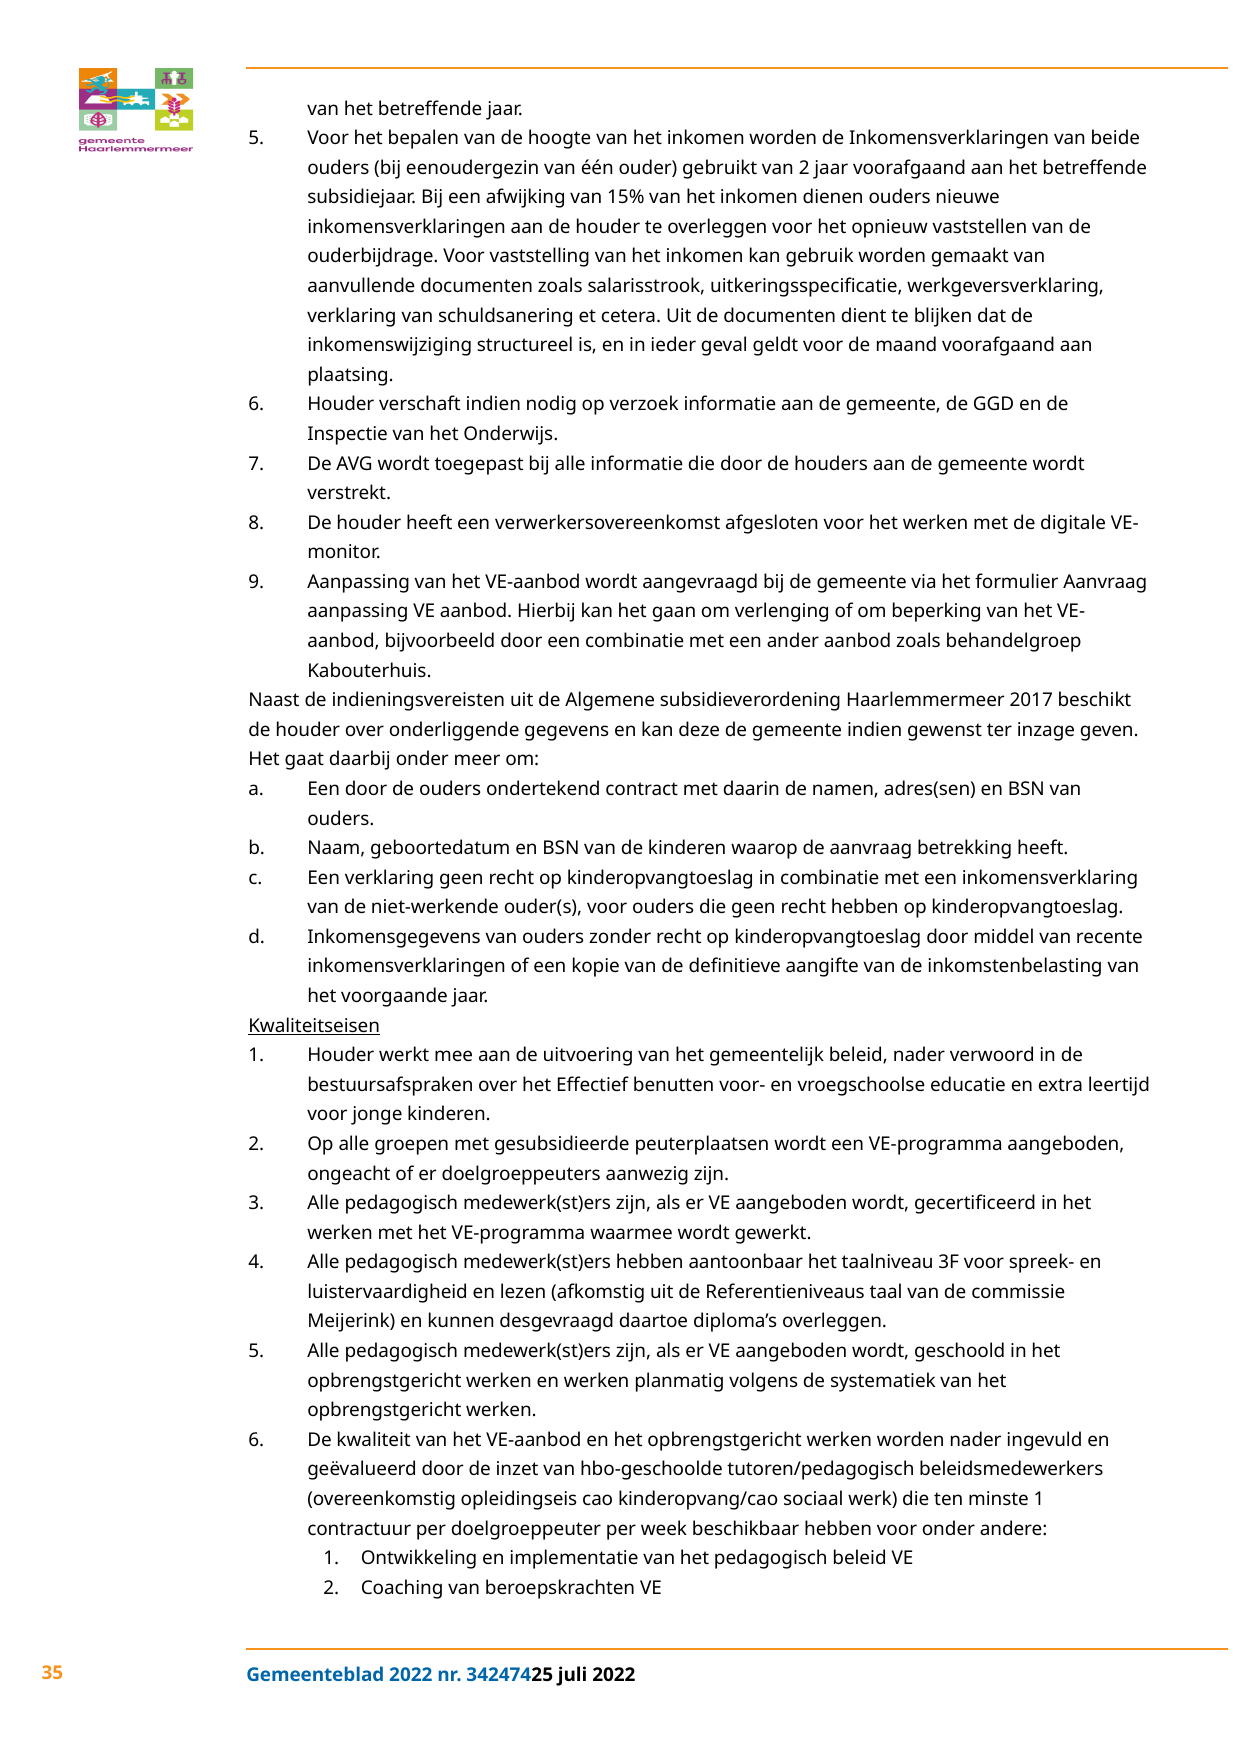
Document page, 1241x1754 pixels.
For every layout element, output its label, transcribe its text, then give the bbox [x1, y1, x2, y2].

list De AVG wordt toegepast bij alle informatie die door de houders aan de gemeente wordt verstrekt. [248, 450, 1152, 505]
list Voor het bepalen van de hoogte van het inkomen worden de Inkomensverklaringen van beide ouders (bij eenoudergezin van één ouder) gebruikt van 2 jaar voorafgaand aan het betreffende subsidiejaar. Bij een afwijking van 15% van het inkomen dienen ouders nieuwe inkomensverklaringen aan de houder te overleggen voor het opnieuw vaststellen van de ouderbijdrage. Voor vaststelling van het inkomen kan gebruik worden gemaakt van aanvullende documenten zoals salarisstrook, uitkeringsspecificatie, werkgeversverklaring, verklaring van schuldsanering et cetera. Uit de documenten dient te blijken dat de inkomenswijziging structureel is, en in ieder geval geldt voor de maand voorafgaand aan plaatsing. [248, 124, 1152, 387]
list Alle pedagogisch medewerk(st)ers hebben aantoonbaar het taalniveau 3F voor spreek- en luistervaardigheid en lezen (afkomstig uit de Referentieniveaus taal van de commissie Meijerink) en kunnen desgevraagd daartoe diploma’s overleggen. [248, 1248, 1152, 1333]
list Coaching van beroepskrachten VE [323, 1574, 1152, 1600]
text Kwaliteitseisen [248, 1012, 1152, 1038]
list Alle pedagogisch medewerk(st)ers zijn, als er VE aangeboden wordt, geschoold in het opbrengstgericht werken en werken planmatig volgens de systematiek van het opbrengstgericht werken. [248, 1337, 1152, 1422]
list Ontwikkeling en implementatie van het pedagogisch beleid VE [323, 1544, 1152, 1570]
list Naam, geboortedatum en BSN van de kinderen waarop de aanvraag betrekking heeft. [248, 834, 1152, 860]
list Aanpassing van het VE-aanbod wordt aangevraagd bij de gemeente via het formulier Aanvraag aanpassing VE aanbod. Hierbij kan het gaan om verlenging of om beperking van het VE-aanbod, bijvoorbeeld door een combinatie met een ander aanbod zoals behandelgroep Kabouterhuis. [248, 568, 1152, 683]
list Een door de ouders ondertekend contract met daarin de namen, adres(sen) en BSN van ouders. [248, 775, 1152, 831]
list De houder heeft een verwerkersovereenkomst afgesloten voor het werken met de digitale VE-monitor. [248, 509, 1152, 564]
list Een verklaring geen recht op kinderopvangtoeslag in combinatie met een inkomensverklaring van de niet-werkende ouder(s), voor ouders die geen recht hebben op kinderopvangtoeslag. [248, 864, 1152, 919]
list Alle pedagogisch medewerk(st)ers zijn, als er VE aangeboden wordt, gecertificeerd in het werken met het VE-programma waarmee wordt gewerkt. [248, 1189, 1152, 1245]
list De kwaliteit van het VE-aanbod en het opbrengstgericht werken worden nader ingevuld en geëvalueerd door de inzet van hbo-geschoolde tutoren/pedagogisch beleidsmedewerkers (overeenkomstig opleidingseis cao kinderopvang/cao sociaal werk) die ten minste 1 contractuur per doelgroeppeuter per week beschikbaar hebben voor onder andere: [248, 1426, 1152, 1541]
list Op alle groepen met gesubsidieerde peuterplaatsen wordt een VE-programma aangeboden, ongeacht of er doelgroeppeuters aanwezig zijn. [248, 1130, 1152, 1186]
picture [41, 47, 231, 172]
list Inkomensgegevens van ouders zonder recht op kinderopvangtoeslag door middel van recente inkomensverklaringen of een kopie van de definitieve aangifte van de inkomstenbelasting van het voorgaande jaar. [248, 923, 1152, 1008]
list van het betreffende jaar. [248, 95, 1152, 121]
list Houder verschaft indien nodig op verzoek informatie aan de gemeente, de GGD en de Inspectie van het Onderwijs. [248, 391, 1152, 446]
text Naast de indieningsvereisten uit de Algemene subsidieverordening Haarlemmermeer 2017 beschikt de houder over onderliggende gegevens en kan deze de gemeente indien gewenst ter inzage geven. Het gaat daarbij onder meer om: [248, 686, 1152, 771]
list Houder werkt mee aan de uitvoering van het gemeentelijk beleid, nader verwoord in de bestuursafspraken over het Effectief benutten voor- en vroegschoolse educatie en extra leertijd voor jonge kinderen. [248, 1041, 1152, 1126]
